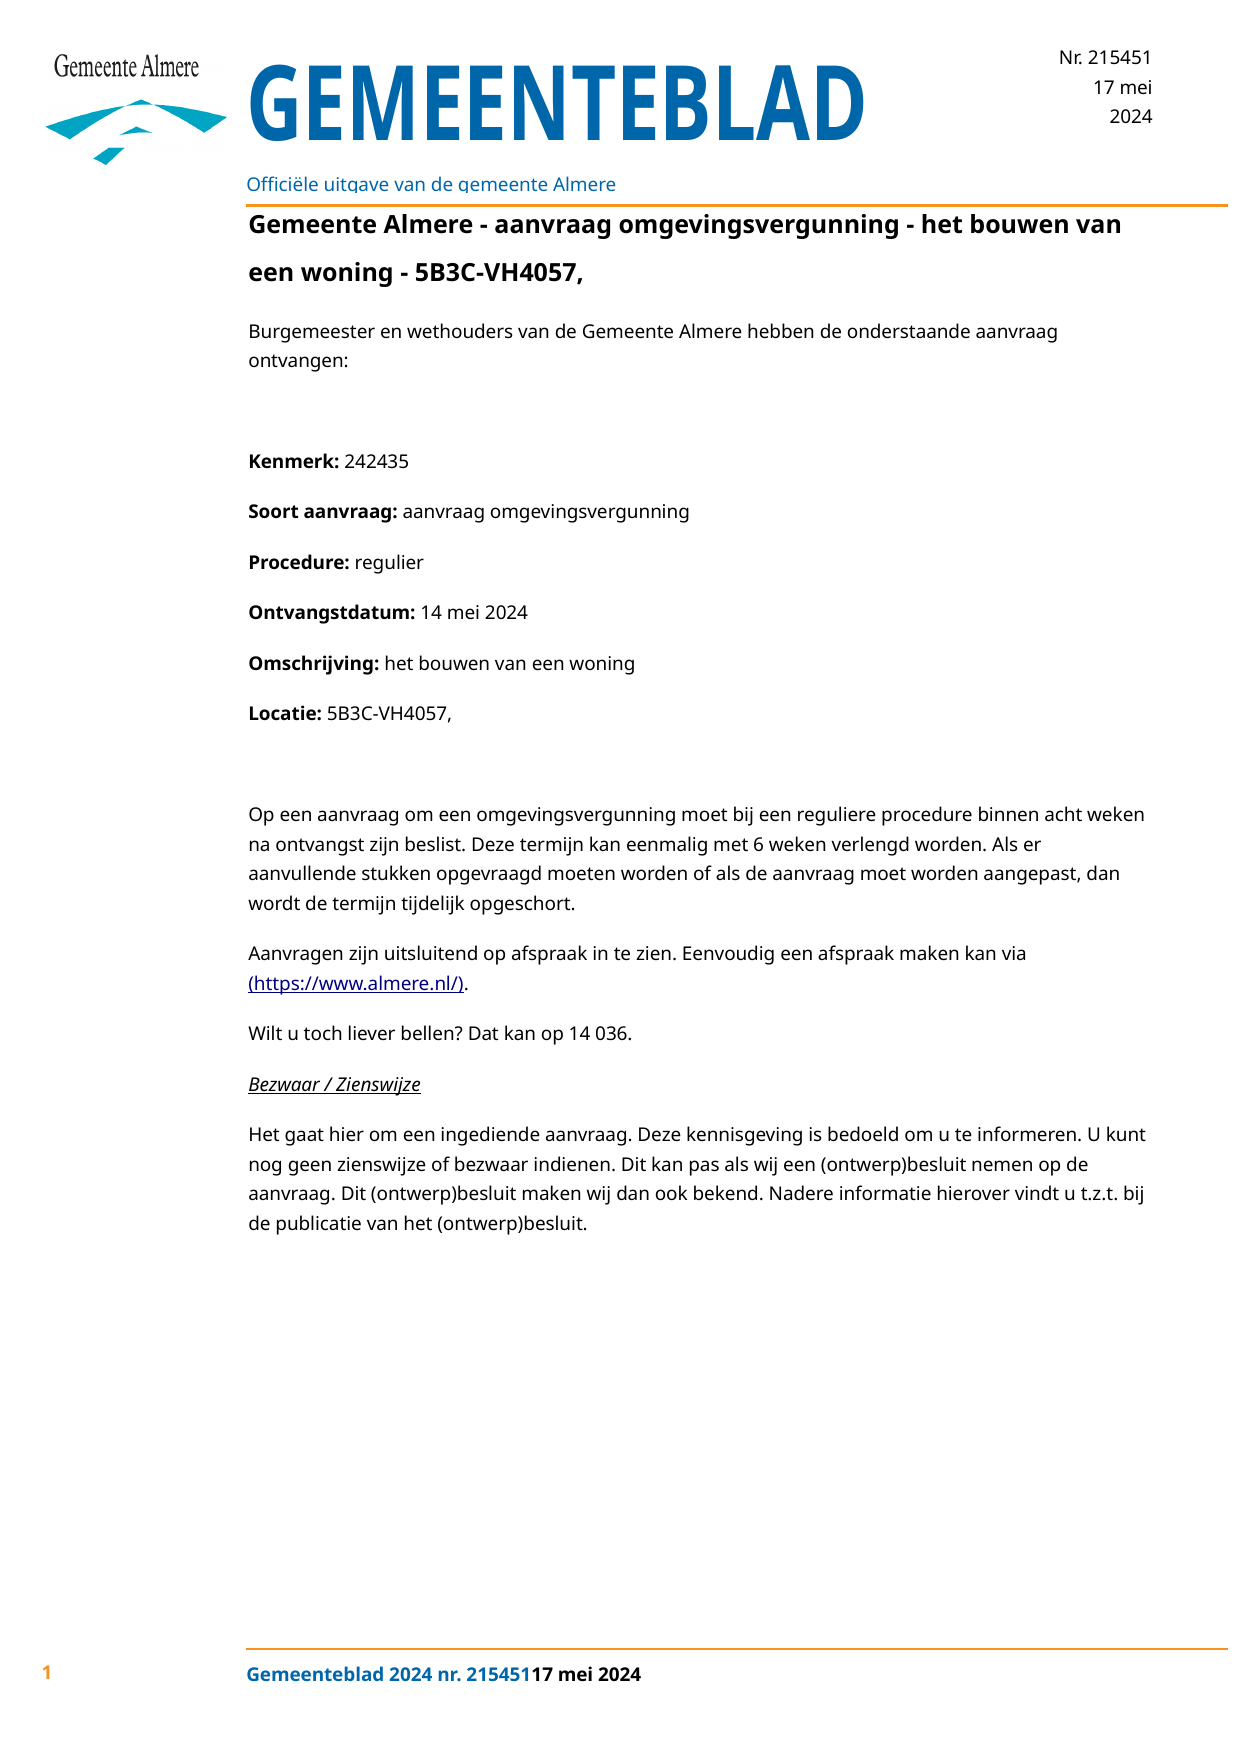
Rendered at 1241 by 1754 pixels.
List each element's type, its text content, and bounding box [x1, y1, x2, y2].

text Aanvragen zijn uitsluitend op afspraak in te zien. Eenvoudig een afspraak maken kan via (https://www.almere.nl/). [248, 940, 1152, 996]
text Soort aanvraag: aanvraag omgevingsvergunning [248, 499, 1152, 524]
text Gemeente Almere - aanvraag omgevingsvergunning - het bouwen van een woning - 5B3C-VH4057, [248, 207, 1152, 288]
text Ontvangstdatum: 14 mei 2024 [248, 599, 1152, 625]
text Op een aanvraag om een omgevingsvergunning moet bij een reguliere procedure binnen acht weken na ontvangst zijn beslist. Deze termijn kan eenmalig met 6 weken verlengd worden. Als er aanvullende stukken opgevraagd moeten worden of als de aanvraag moet worden aangepast, dan wordt de termijn tijdelijk opgeschort. [248, 801, 1152, 916]
text Bezwaar / Zienswijze [248, 1071, 1152, 1097]
text Omschrijving: het bouwen van een woning [248, 650, 1152, 676]
picture [41, 47, 231, 172]
text Locatie: 5B3C-VH4057, [248, 700, 1152, 726]
text Wilt u toch liever bellen? Dat kan op 14 036. [248, 1020, 1152, 1046]
text Burgemeester en wethouders van de Gemeente Almere hebben de onderstaande aanvraag ontvangen: [248, 318, 1152, 373]
text Kenmerk: 242435 [248, 448, 1152, 474]
text Procedure: regulier [248, 549, 1152, 575]
text Het gaat hier om een ingediende aanvraag. Deze kennisgeving is bedoeld om u te informeren. U kunt nog geen zienswijze of bezwaar indienen. Dit kan pas als wij een (ontwerp)besluit nemen op de aanvraag. Dit (ontwerp)besluit maken wij dan ook bekend. Nadere informatie hierover vindt u t.z.t. bij de publicatie van het (ontwerp)besluit. [248, 1121, 1152, 1236]
